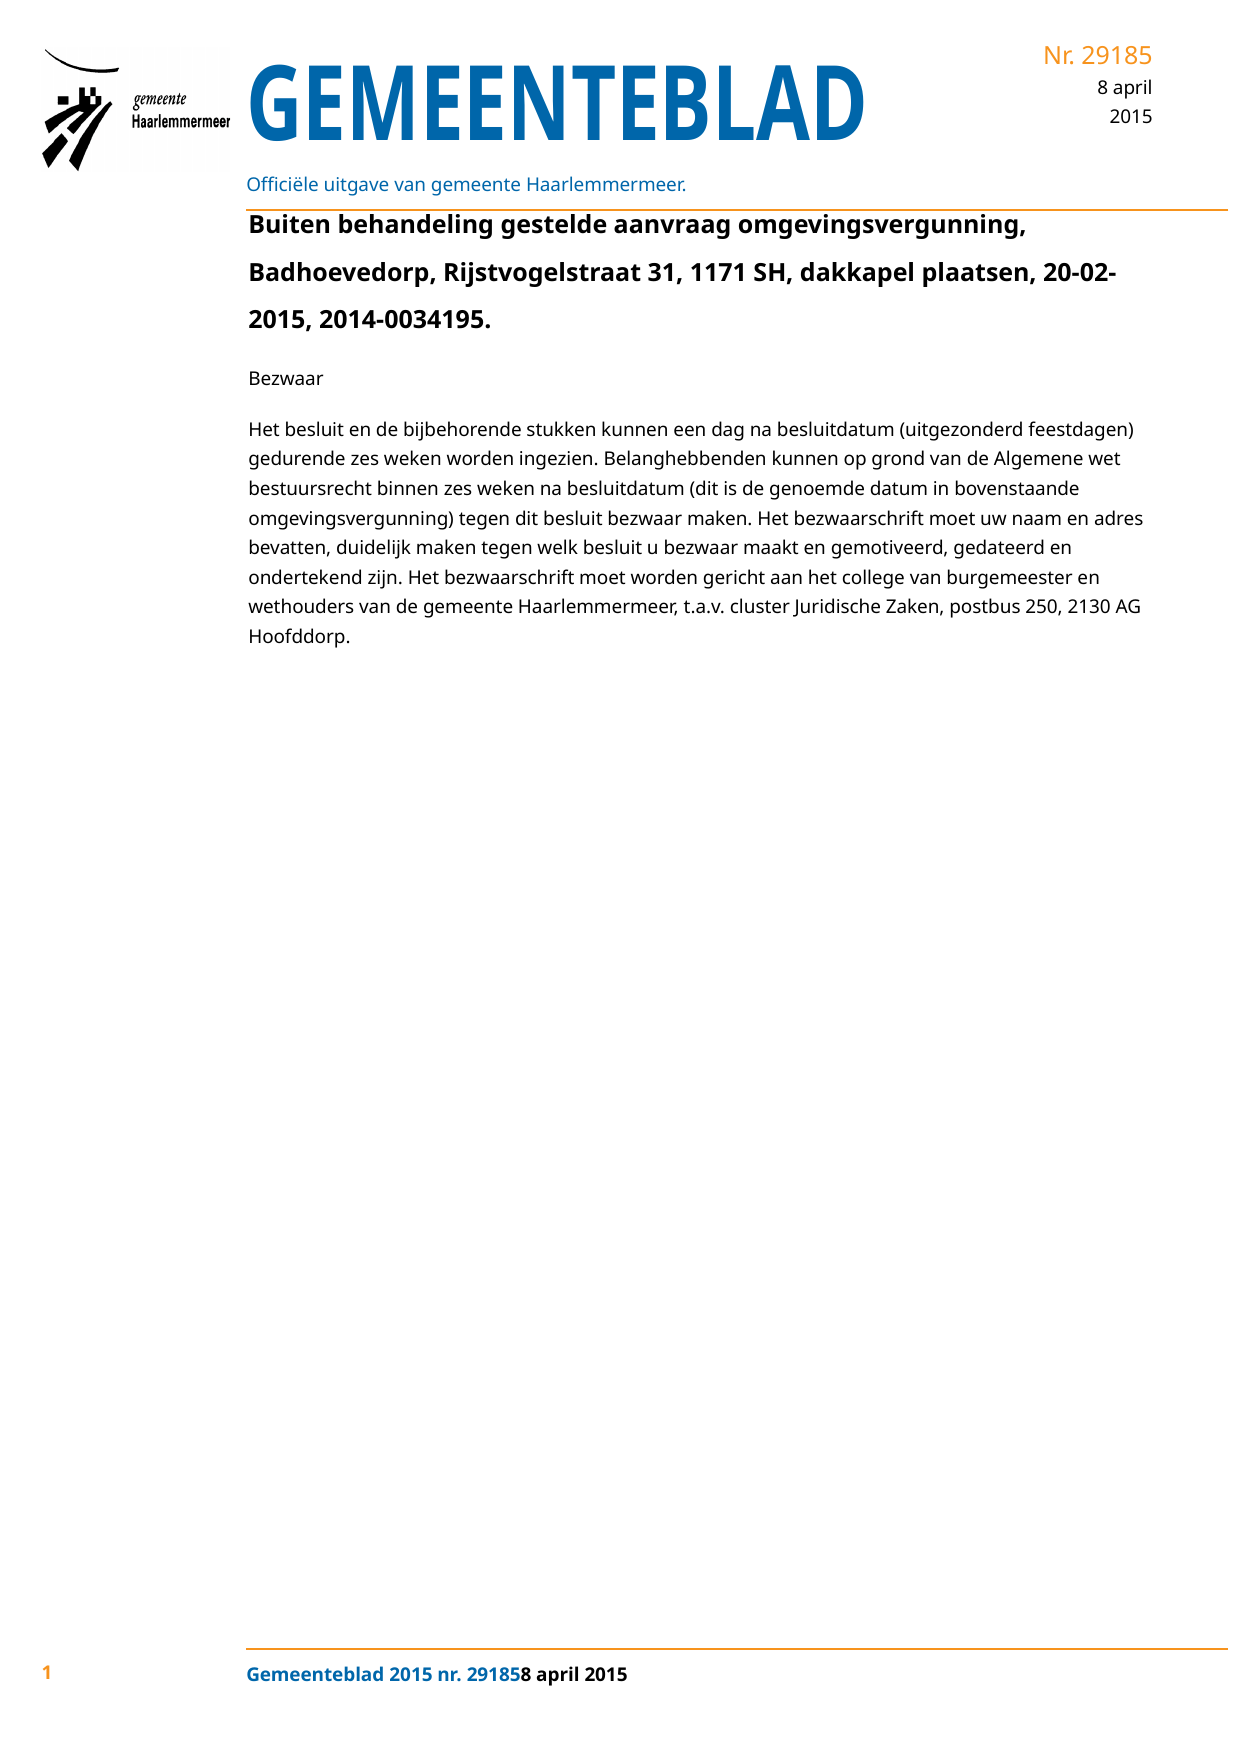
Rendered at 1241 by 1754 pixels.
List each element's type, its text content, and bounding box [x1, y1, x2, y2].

text Buiten behandeling gestelde aanvraag omgevingsvergunning, Badhoevedorp, Rijstvogelstraat 31, 1171 SH, dakkapel plaatsen, 20-02-2015, 2014-0034195. [248, 211, 1152, 336]
picture [41, 47, 231, 172]
text Het besluit en de bijbehorende stukken kunnen een dag na besluitdatum (uitgezonderd feestdagen) gedurende zes weken worden ingezien. Belanghebbenden kunnen op grond van de Algemene wet bestuursrecht binnen zes weken na besluitdatum (dit is de genoemde datum in bovenstaande omgevingsvergunning) tegen dit besluit bezwaar maken. Het bezwaarschrift moet uw naam en adres bevatten, duidelijk maken tegen welk besluit u bezwaar maakt en gemotiveerd, gedateerd en ondertekend zijn. Het bezwaarschrift moet worden gericht aan het college van burgemeester en wethouders van de gemeente Haarlemmermeer, t.a.v. cluster Juridische Zaken, postbus 250, 2130 AG Hoofddorp. [248, 416, 1152, 649]
text Bezwaar [248, 366, 1152, 391]
